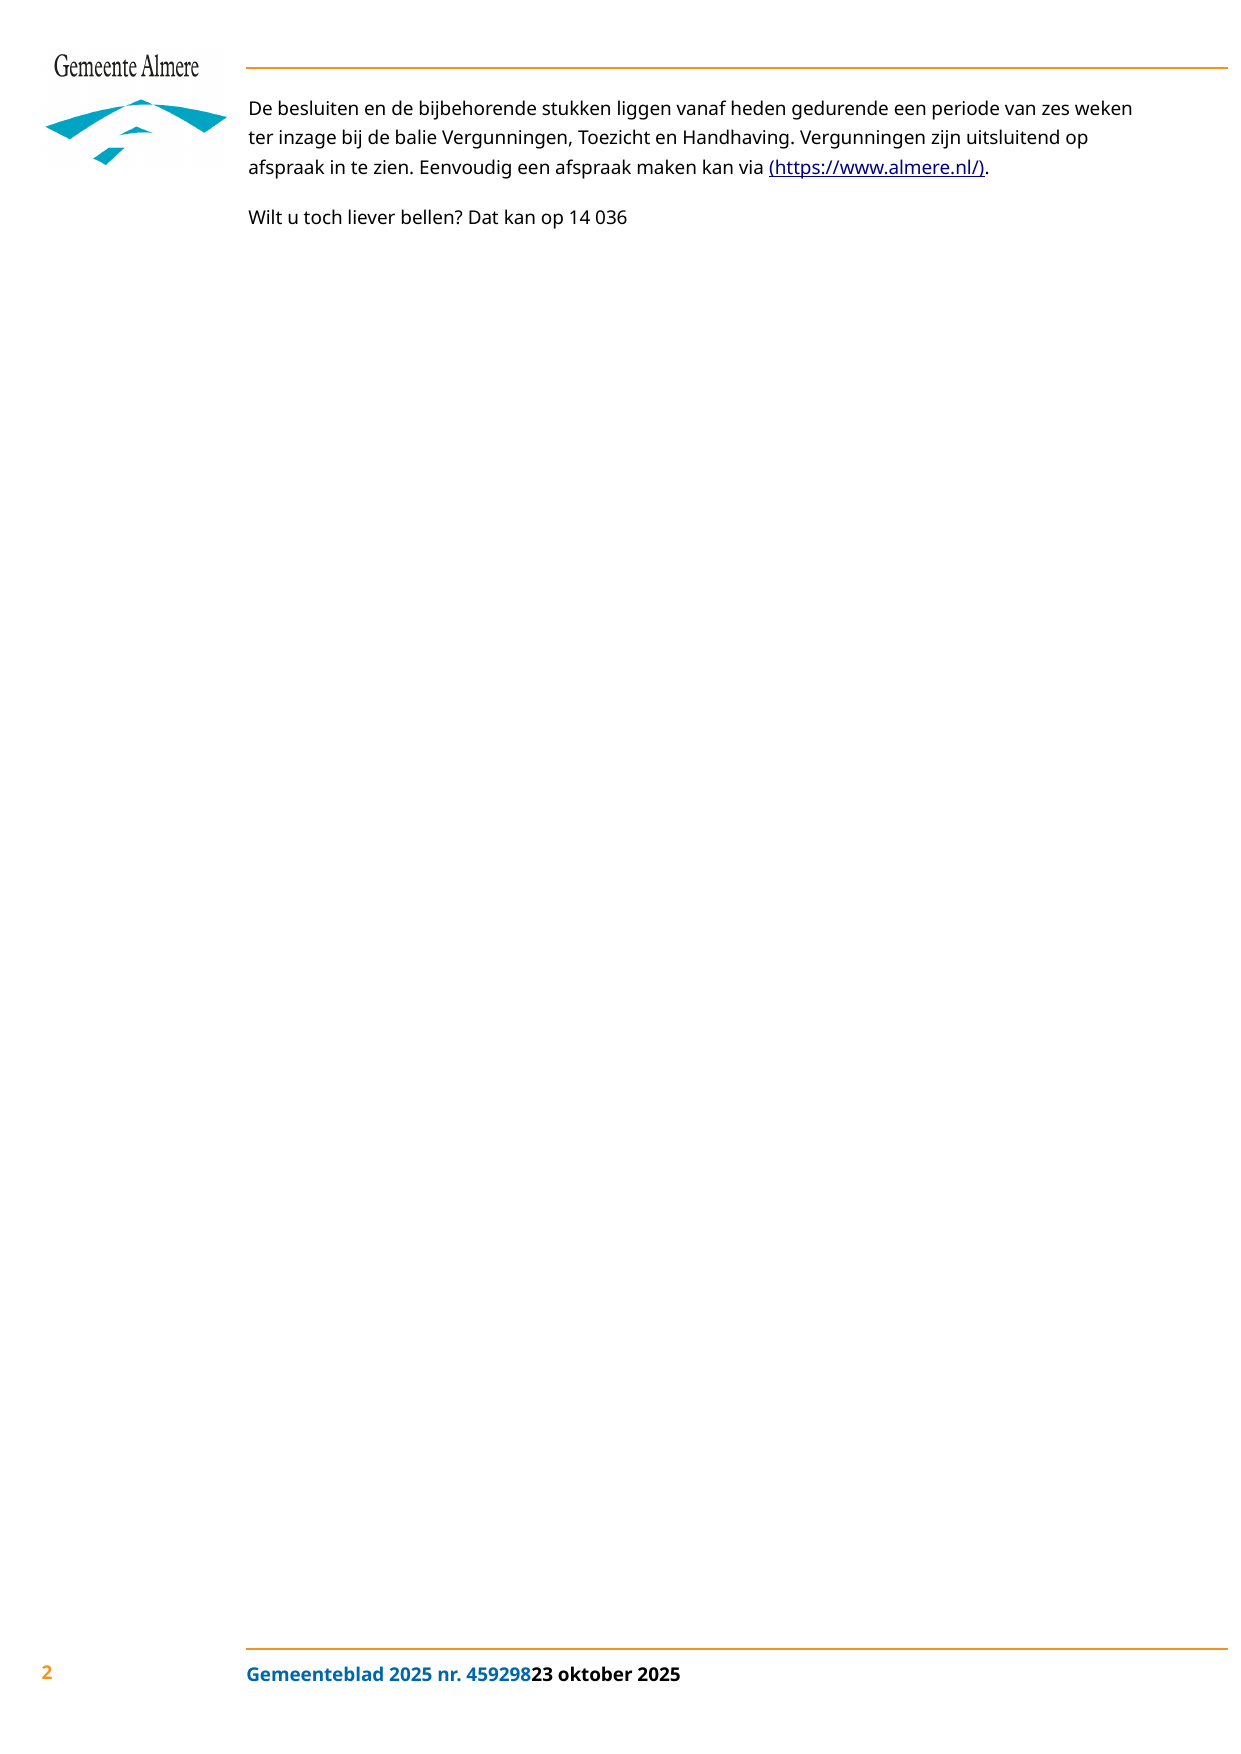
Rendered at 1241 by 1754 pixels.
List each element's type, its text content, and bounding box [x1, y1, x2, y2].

text De besluiten en de bijbehorende stukken liggen vanaf heden gedurende een periode van zes weken ter inzage bij de balie Vergunningen, Toezicht en Handhaving. Vergunningen zijn uitsluitend op afspraak in te zien. Eenvoudig een afspraak maken kan via (https://www.almere.nl/). [248, 95, 1152, 180]
text Wilt u toch liever bellen? Dat kan op 14 036 [248, 204, 1152, 230]
picture [41, 47, 231, 172]
